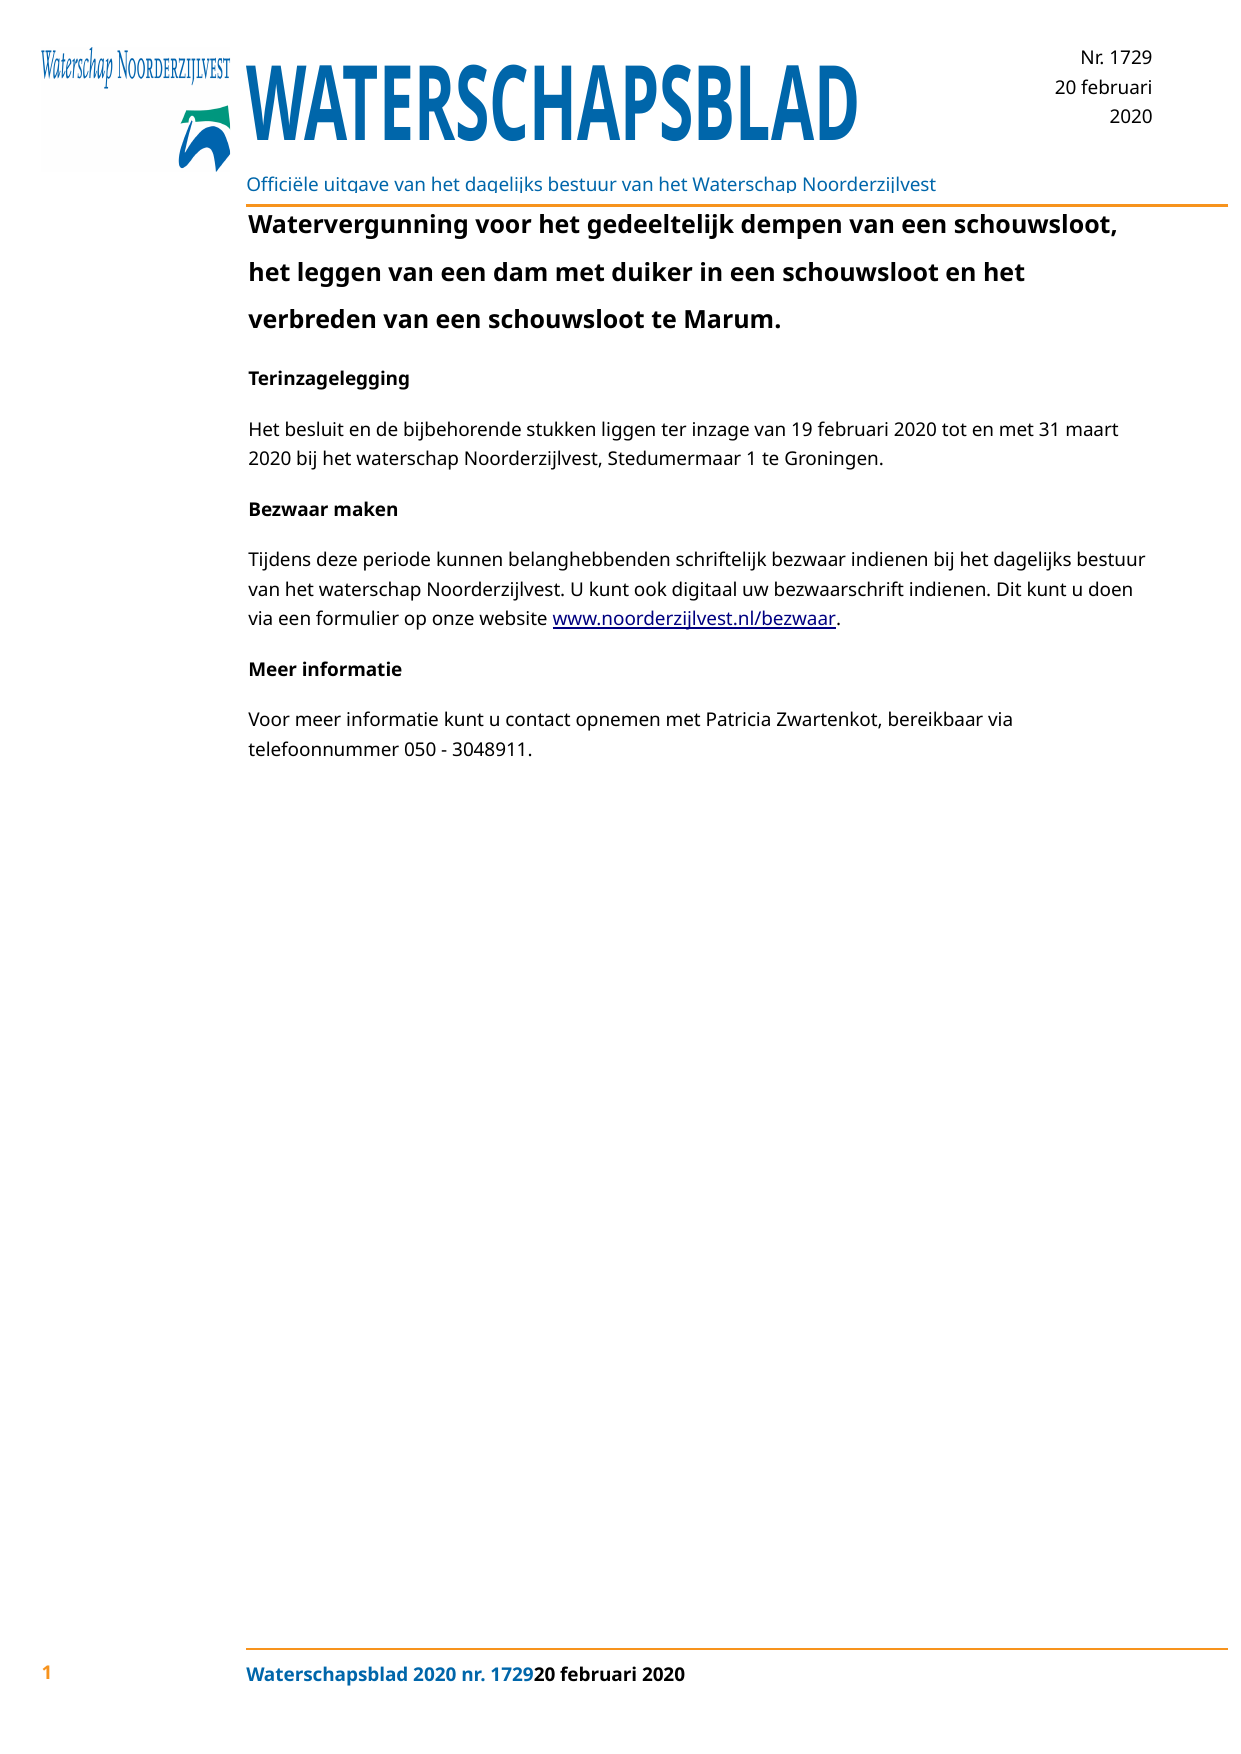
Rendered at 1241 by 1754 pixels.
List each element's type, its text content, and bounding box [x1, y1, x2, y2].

text Bezwaar maken [248, 496, 1152, 522]
text Het besluit en de bijbehorende stukken liggen ter inzage van 19 februari 2020 tot en met 31 maart 2020 bij het waterschap Noorderzijlvest, Stedumermaar 1 te Groningen. [248, 416, 1152, 471]
text Meer informatie [248, 656, 1152, 682]
text Terinzagelegging [248, 366, 1152, 391]
text Tijdens deze periode kunnen belanghebbenden schriftelijk bezwaar indienen bij het dagelijks bestuur van het waterschap Noorderzijlvest. U kunt ook digitaal uw bezwaarschrift indienen. Dit kunt u doen via een formulier op onze website www.noorderzijlvest.nl/bezwaar. [248, 546, 1152, 631]
picture [41, 47, 231, 172]
text Watervergunning voor het gedeeltelijk dempen van een schouwsloot, het leggen van een dam met duiker in een schouwsloot en het verbreden van een schouwsloot te Marum. [248, 207, 1152, 336]
text Voor meer informatie kunt u contact opnemen met Patricia Zwartenkot, bereikbaar via telefoonnummer 050 - 3048911. [248, 706, 1152, 762]
